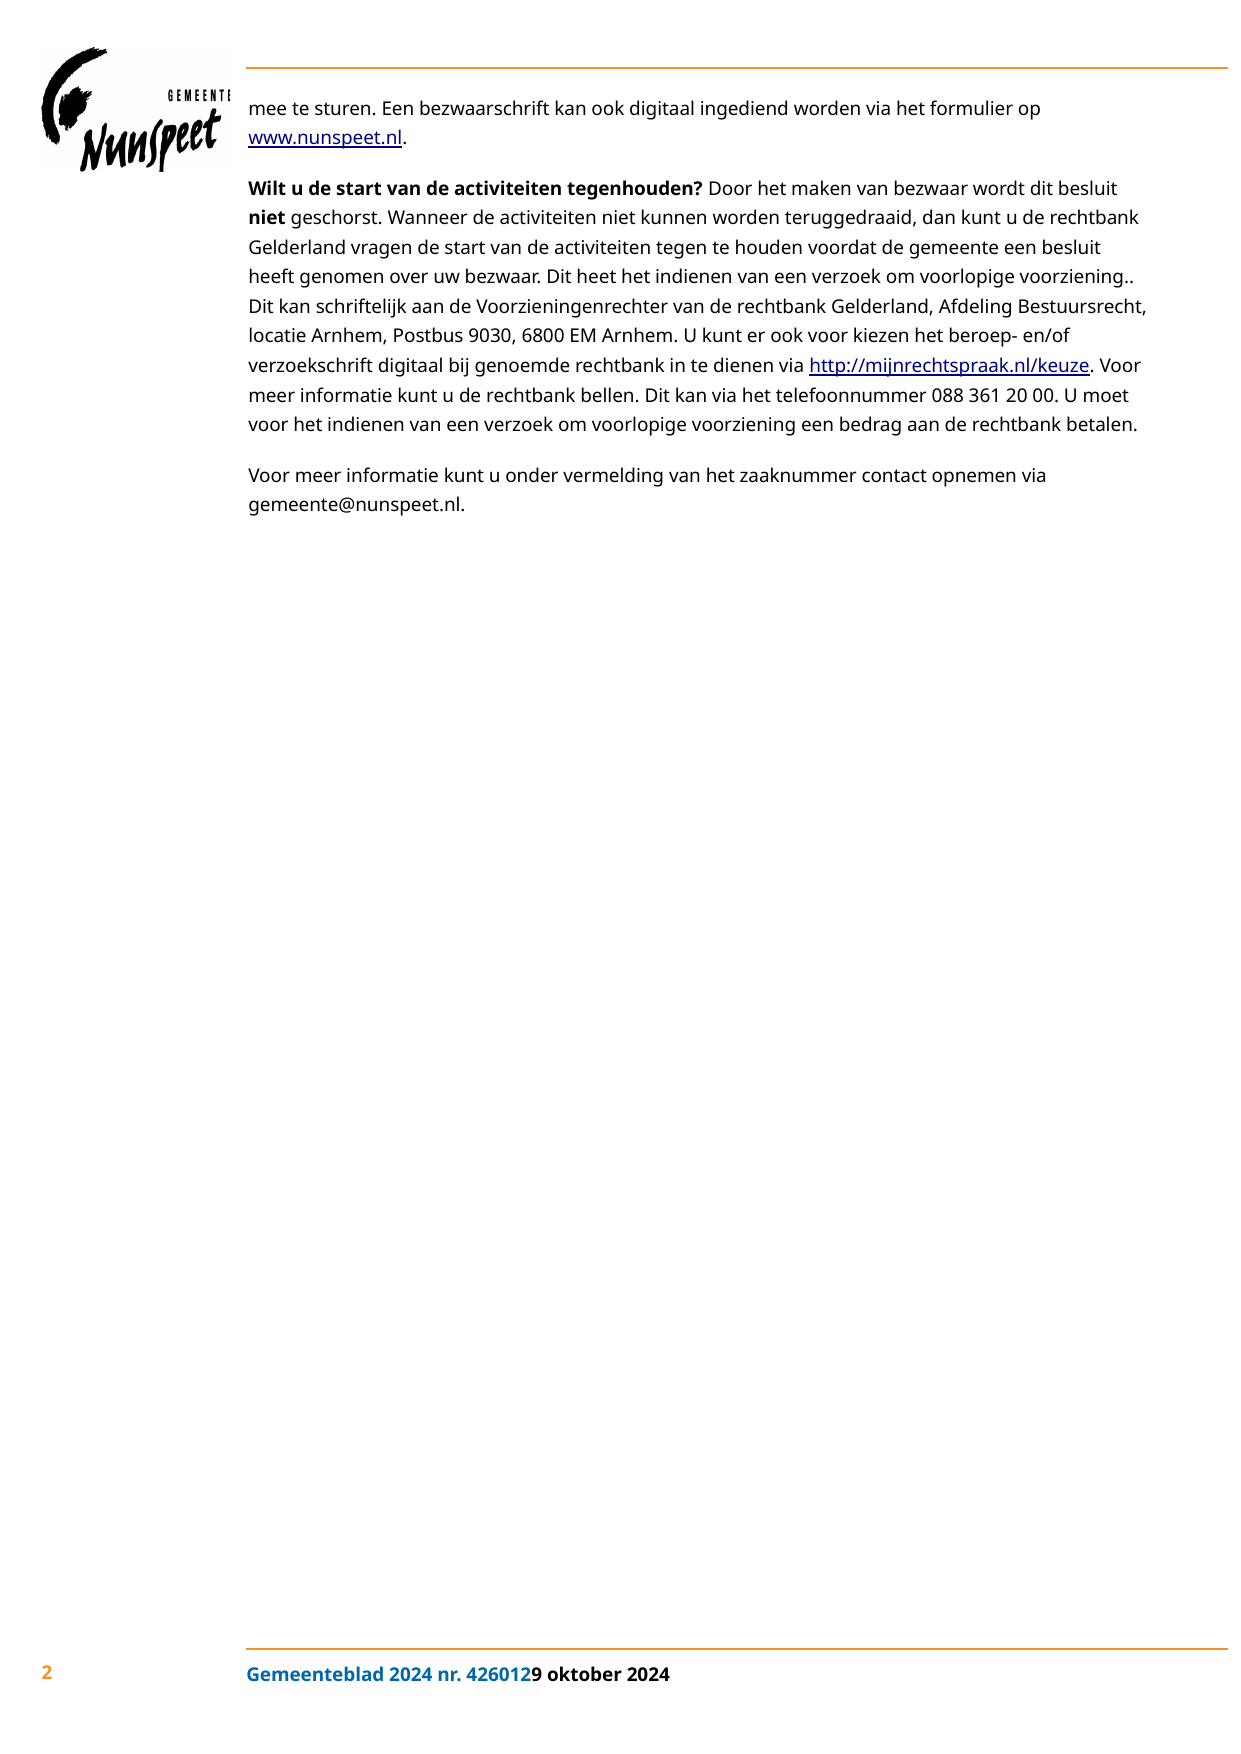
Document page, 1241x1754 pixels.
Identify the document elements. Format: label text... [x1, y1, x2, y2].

picture [41, 47, 231, 172]
text Wilt u de start van de activiteiten tegenhouden? Door het maken van bezwaar wordt dit besluit niet geschorst. Wanneer de activiteiten niet kunnen worden teruggedraaid, dan kunt u de rechtbank Gelderland vragen de start van de activiteiten tegen te houden voordat de gemeente een besluit heeft genomen over uw bezwaar. Dit heet het indienen van een verzoek om voorlopige voorziening.. Dit kan schriftelijk aan de Voorzieningenrechter van de rechtbank Gelderland, Afdeling Bestuursrecht, locatie Arnhem, Postbus 9030, 6800 EM Arnhem. U kunt er ook voor kiezen het beroep- en/of verzoekschrift digitaal bij genoemde rechtbank in te dienen via http://mijnrechtspraak.nl/keuze. Voor meer informatie kunt u de rechtbank bellen. Dit kan via het telefoonnummer 088 361 20 00. U moet voor het indienen van een verzoek om voorlopige voorziening een bedrag aan de rechtbank betalen. [248, 175, 1152, 437]
text mee te sturen. Een bezwaarschrift kan ook digitaal ingediend worden via het formulier op www.nunspeet.nl. [248, 95, 1152, 150]
text Voor meer informatie kunt u onder vermelding van het zaaknummer contact opnemen via gemeente@nunspeet.nl. [248, 462, 1152, 517]
